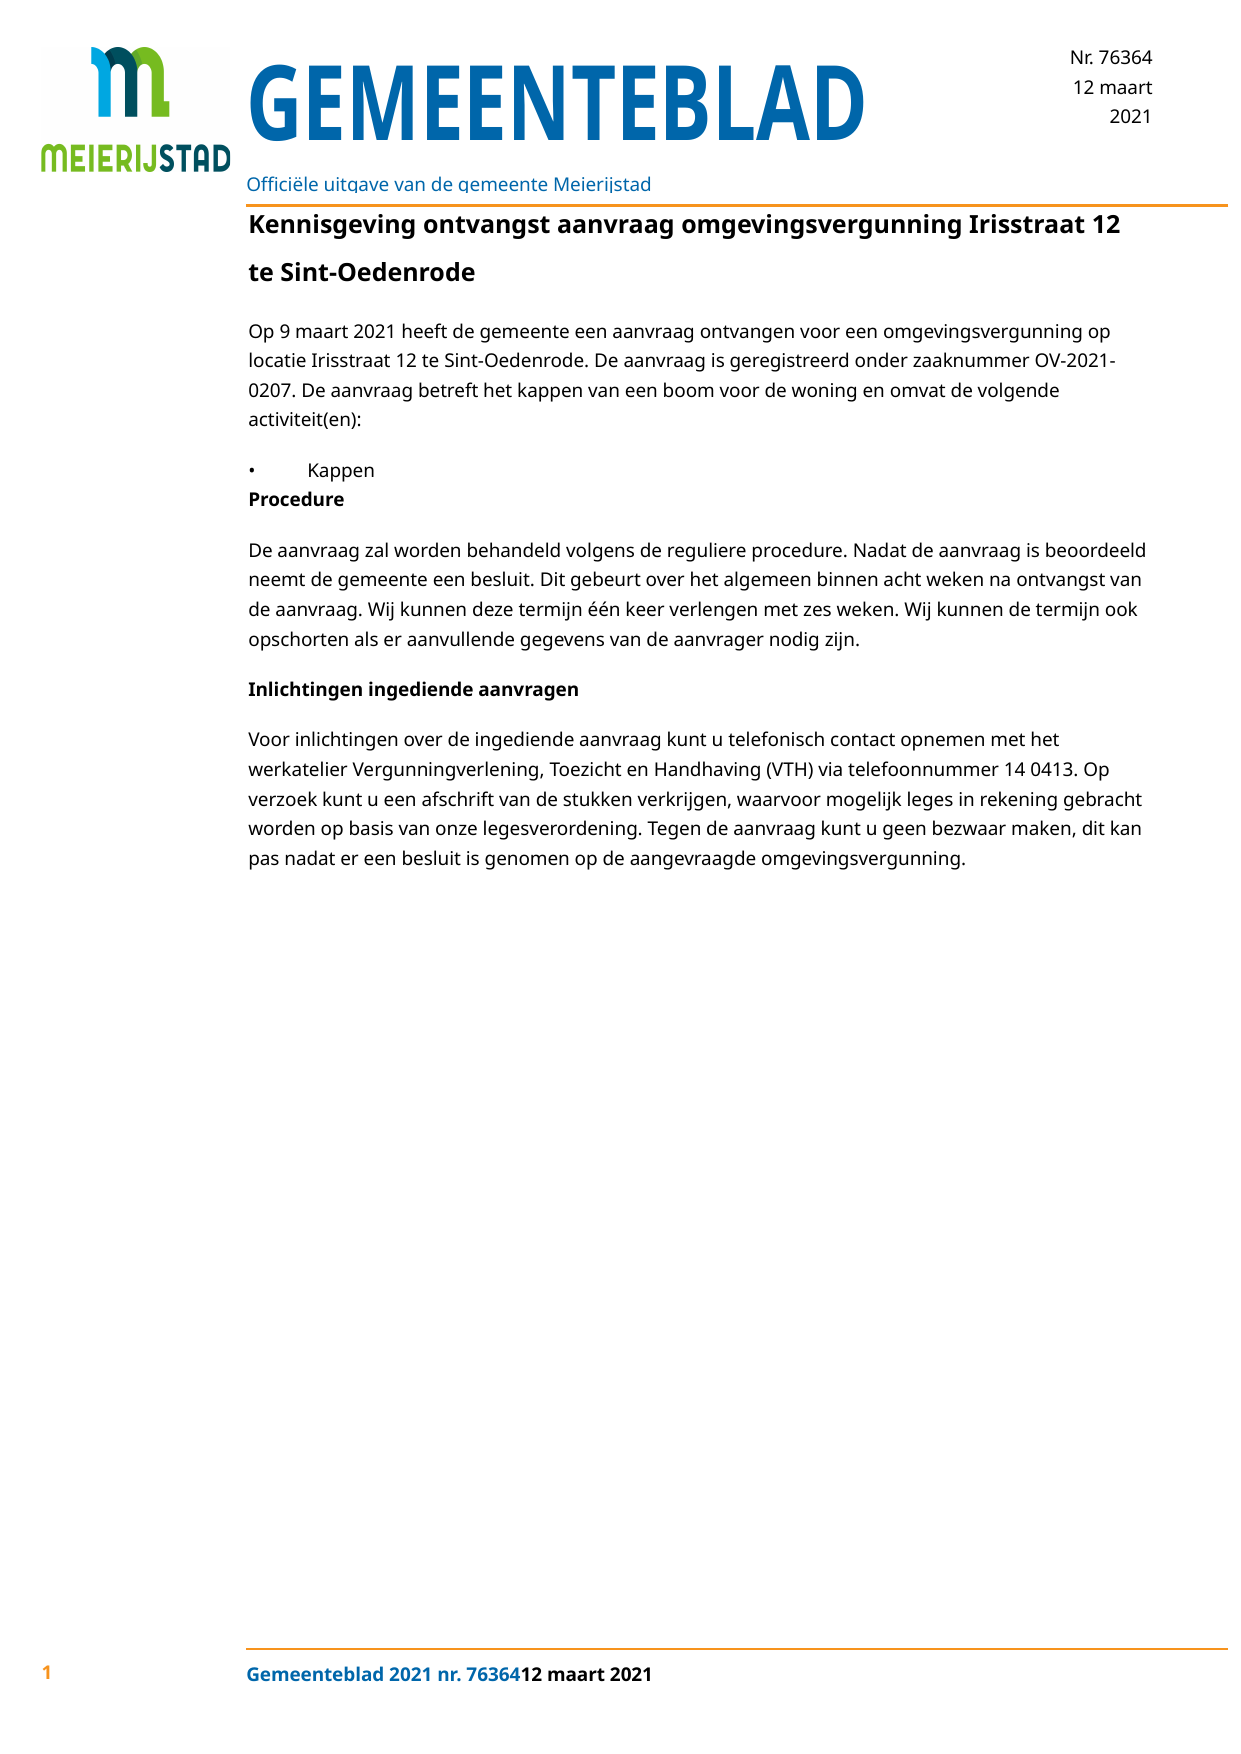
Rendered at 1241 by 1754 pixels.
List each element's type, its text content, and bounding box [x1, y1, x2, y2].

text Kennisgeving ontvangst aanvraag omgevingsvergunning Irisstraat 12 te Sint-Oedenrode [248, 207, 1152, 288]
list Kappen [248, 457, 1152, 483]
text Op 9 maart 2021 heeft de gemeente een aanvraag ontvangen voor een omgevingsvergunning op locatie Irisstraat 12 te Sint-Oedenrode. De aanvraag is geregistreerd onder zaaknummer OV-2021-0207. De aanvraag betreft het kappen van een boom voor de woning en omvat de volgende activiteit(en): [248, 318, 1152, 432]
text Inlichtingen ingediende aanvragen [248, 676, 1152, 702]
text Procedure [248, 487, 1152, 512]
text De aanvraag zal worden behandeld volgens de reguliere procedure. Nadat de aanvraag is beoordeeld neemt de gemeente een besluit. Dit gebeurt over het algemeen binnen acht weken na ontvangst van de aanvraag. Wij kunnen deze termijn één keer verlengen met zes weken. Wij kunnen de termijn ook opschorten als er aanvullende gegevens van de aanvrager nodig zijn. [248, 537, 1152, 652]
picture [41, 47, 231, 172]
text Voor inlichtingen over de ingediende aanvraag kunt u telefonisch contact opnemen met het werkatelier Vergunningverlening, Toezicht en Handhaving (VTH) via telefoonnummer 14 0413. Op verzoek kunt u een afschrift van de stukken verkrijgen, waarvoor mogelijk leges in rekening gebracht worden op basis van onze legesverordening. Tegen de aanvraag kunt u geen bezwaar maken, dit kan pas nadat er een besluit is genomen op de aangevraagde omgevingsvergunning. [248, 727, 1152, 871]
